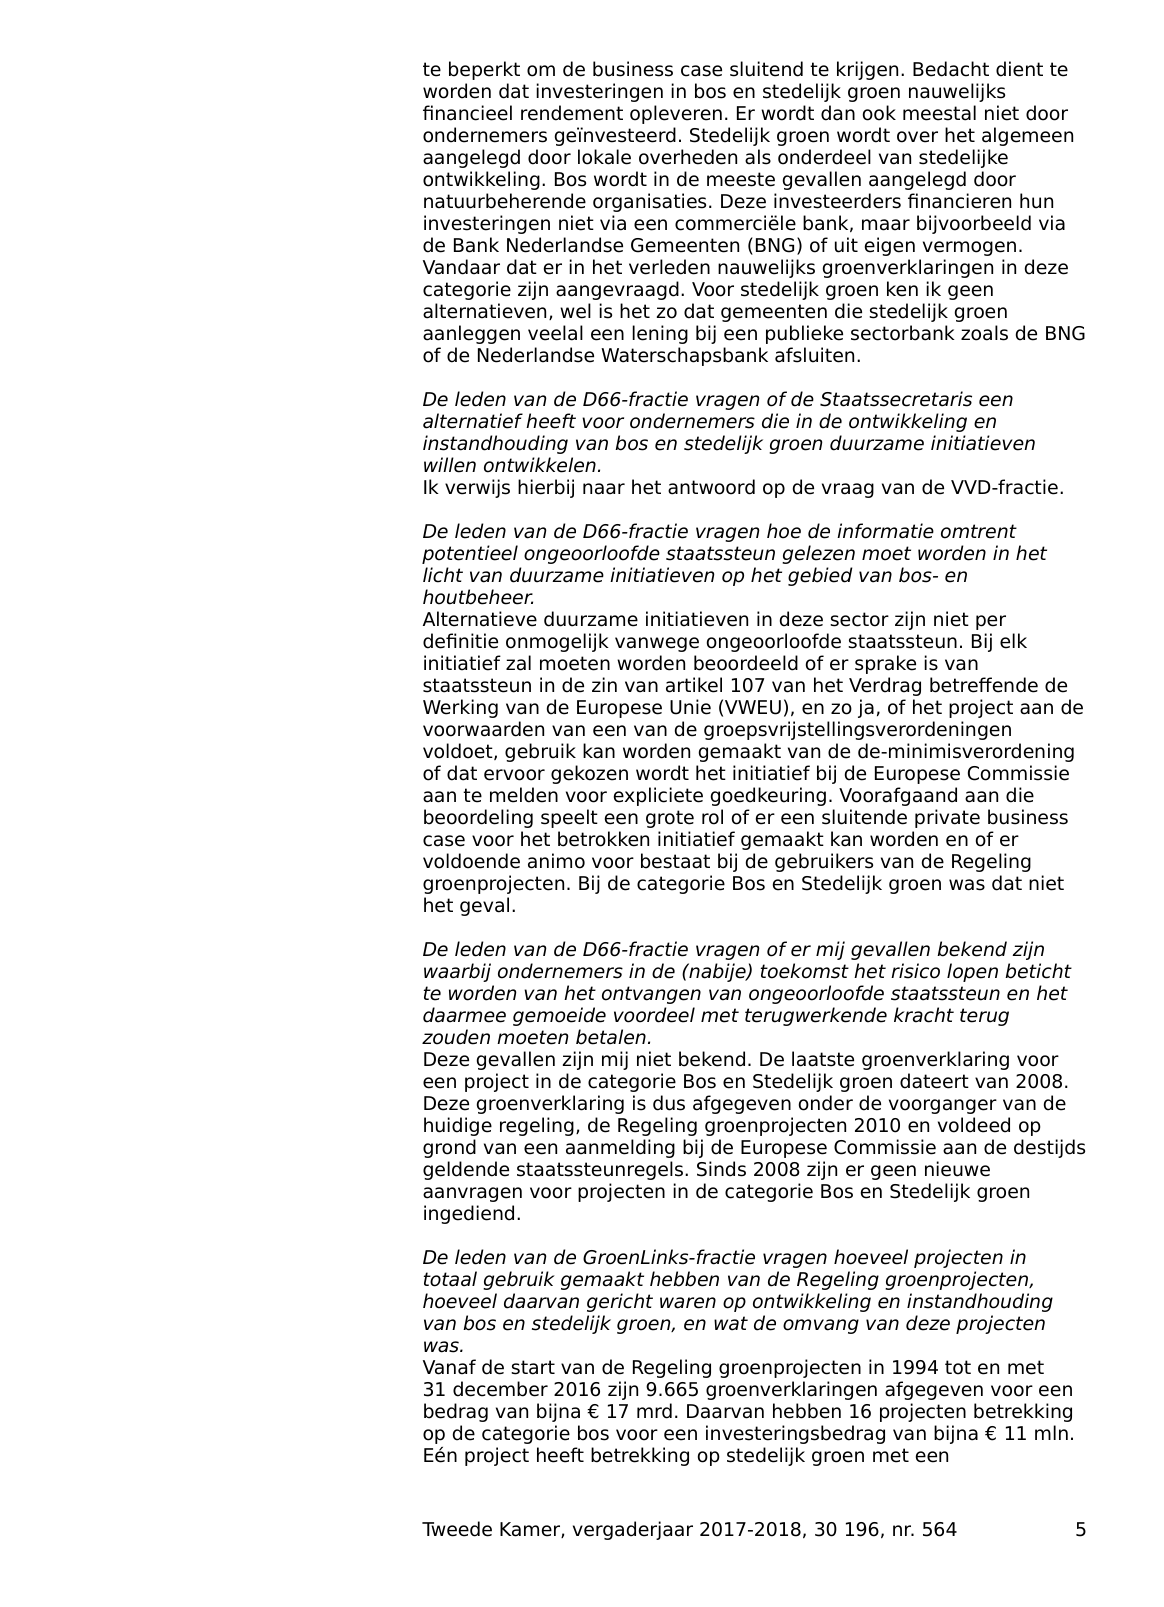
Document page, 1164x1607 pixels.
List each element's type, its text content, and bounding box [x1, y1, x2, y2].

text De leden van de D66-fractie vragen hoe de informatie omtrent potentieel ongeoorloofde staatssteun gelezen moet worden in het licht van duurzame initiatieven op het gebied van bos- en houtbeheer. [422, 521, 1087, 609]
text Deze gevallen zijn mij niet bekend. De laatste groenverklaring voor een project in de categorie Bos en Stedelijk groen dateert van 2008. Deze groenverklaring is dus afgegeven onder de voorganger van de huidige regeling, de Regeling groenprojecten 2010 en voldeed op grond van een aanmelding bij de Europese Commissie aan de destijds geldende staatssteunregels. Sinds 2008 zijn er geen nieuwe aanvragen voor projecten in de categorie Bos en Stedelijk groen ingediend. [422, 1049, 1087, 1224]
text De leden van de GroenLinks-fractie vragen hoeveel projecten in totaal gebruik gemaakt hebben van de Regeling groenprojecten, hoeveel daarvan gericht waren op ontwikkeling en instandhouding van bos en stedelijk groen, en wat de omvang van deze projecten was. [422, 1247, 1087, 1357]
text Alternatieve duurzame initiatieven in deze sector zijn niet per definitie onmogelijk vanwege ongeoorloofde staatssteun. Bij elk initiatief zal moeten worden beoordeeld of er sprake is van staatssteun in de zin van artikel 107 van het Verdrag betreffende de Werking van de Europese Unie (VWEU), en zo ja, of het project aan de voorwaarden van een van de groepsvrijstellingsverordeningen voldoet, gebruik kan worden gemaakt van de de-minimisverordening of dat ervoor gekozen wordt het initiatief bij de Europese Commissie aan te melden voor expliciete goedkeuring. Voorafgaand aan die beoordeling speelt een grote rol of er een sluitende private business case voor het betrokken initiatief gemaakt kan worden en of er voldoende animo voor bestaat bij de gebruikers van de Regeling groenprojecten. Bij de categorie Bos en Stedelijk groen was dat niet het geval. [422, 609, 1087, 917]
text Vanaf de start van de Regeling groenprojecten in 1994 tot en met 31 december 2016 zijn 9.665 groenverklaringen afgegeven voor een bedrag van bijna € 17 mrd. Daarvan hebben 16 projecten betrekking op de categorie bos voor een investeringsbedrag van bijna € 11 mln. Eén project heeft betrekking op stedelijk groen met een [422, 1357, 1087, 1467]
text De leden van de D66-fractie vragen of de Staatssecretaris een alternatief heeft voor ondernemers die in de ontwikkeling en instandhouding van bos en stedelijk groen duurzame initiatieven willen ontwikkelen. [422, 389, 1087, 477]
text De leden van de D66-fractie vragen of er mij gevallen bekend zijn waarbij ondernemers in de (nabije) toekomst het risico lopen beticht te worden van het ontvangen van ongeoorloofde staatssteun en het daarmee gemoeide voordeel met terugwerkende kracht terug zouden moeten betalen. [422, 939, 1087, 1049]
text te beperkt om de business case sluitend te krijgen. Bedacht dient te worden dat investeringen in bos en stedelijk groen nauwelijks financieel rendement opleveren. Er wordt dan ook meestal niet door ondernemers geïnvesteerd. Stedelijk groen wordt over het algemeen aangelegd door lokale overheden als onderdeel van stedelijke ontwikkeling. Bos wordt in de meeste gevallen aangelegd door natuurbeherende organisaties. Deze investeerders financieren hun investeringen niet via een commerciële bank, maar bijvoorbeeld via de Bank Nederlandse Gemeenten (BNG) of uit eigen vermogen. Vandaar dat er in het verleden nauwelijks groenverklaringen in deze categorie zijn aangevraagd. Voor stedelijk groen ken ik geen alternatieven, wel is het zo dat gemeenten die stedelijk groen aanleggen veelal een lening bij een publieke sectorbank zoals de BNG of de Nederlandse Waterschapsbank afsluiten. [422, 59, 1087, 367]
text Ik verwijs hierbij naar het antwoord op de vraag van de VVD-fractie. [422, 477, 1087, 499]
